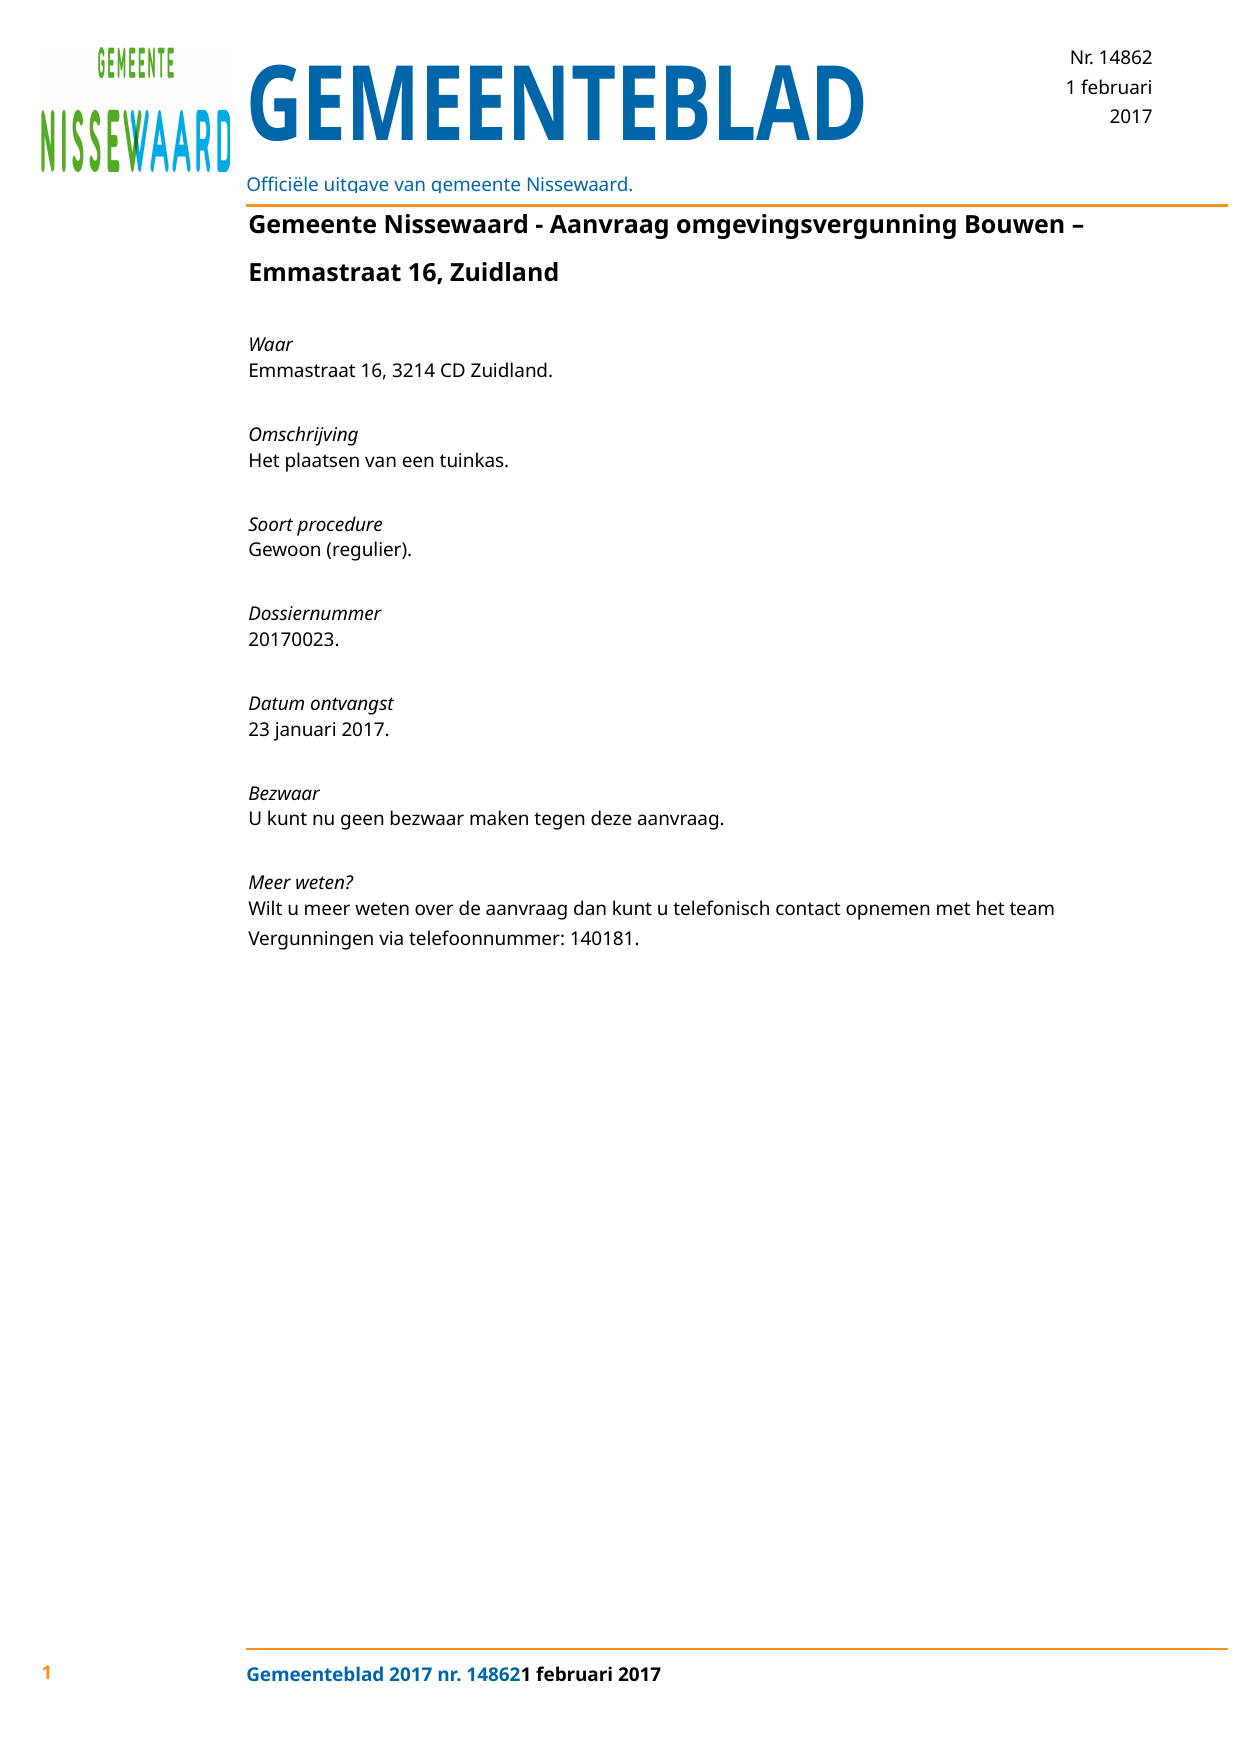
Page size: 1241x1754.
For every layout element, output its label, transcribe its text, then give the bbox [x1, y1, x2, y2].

picture [41, 47, 231, 172]
picture [200, 151, 206, 172]
text Waar [248, 331, 1152, 357]
text Soort procedure [248, 511, 1152, 537]
picture [201, 122, 206, 138]
text Bezwaar [248, 780, 1152, 806]
text Wilt u meer weten over de aanvraag dan kunt u telefonisch contact opnemen met het team Vergunningen via telefoonnummer: 140181. [248, 895, 1152, 951]
text Datum ontvangst [248, 690, 1152, 716]
text Gewoon (regulier). [248, 537, 1152, 562]
picture [154, 157, 165, 172]
text Het plaatsen van een tuinkas. [248, 447, 1152, 473]
text Gemeente Nissewaard - Aanvraag omgevingsvergunning Bouwen – Emmastraat 16, Zuidland [248, 207, 1152, 288]
text Emmastraat 16, 3214 CD Zuidland. [248, 357, 1152, 383]
text 20170023. [248, 626, 1152, 652]
text Meer weten? [248, 869, 1152, 895]
text 23 januari 2017. [248, 716, 1152, 742]
text U kunt nu geen bezwaar maken tegen deze aanvraag. [248, 806, 1152, 831]
picture [176, 157, 187, 172]
picture [222, 122, 227, 160]
text Omschrijving [248, 421, 1152, 447]
text Dossiernummer [248, 601, 1152, 626]
